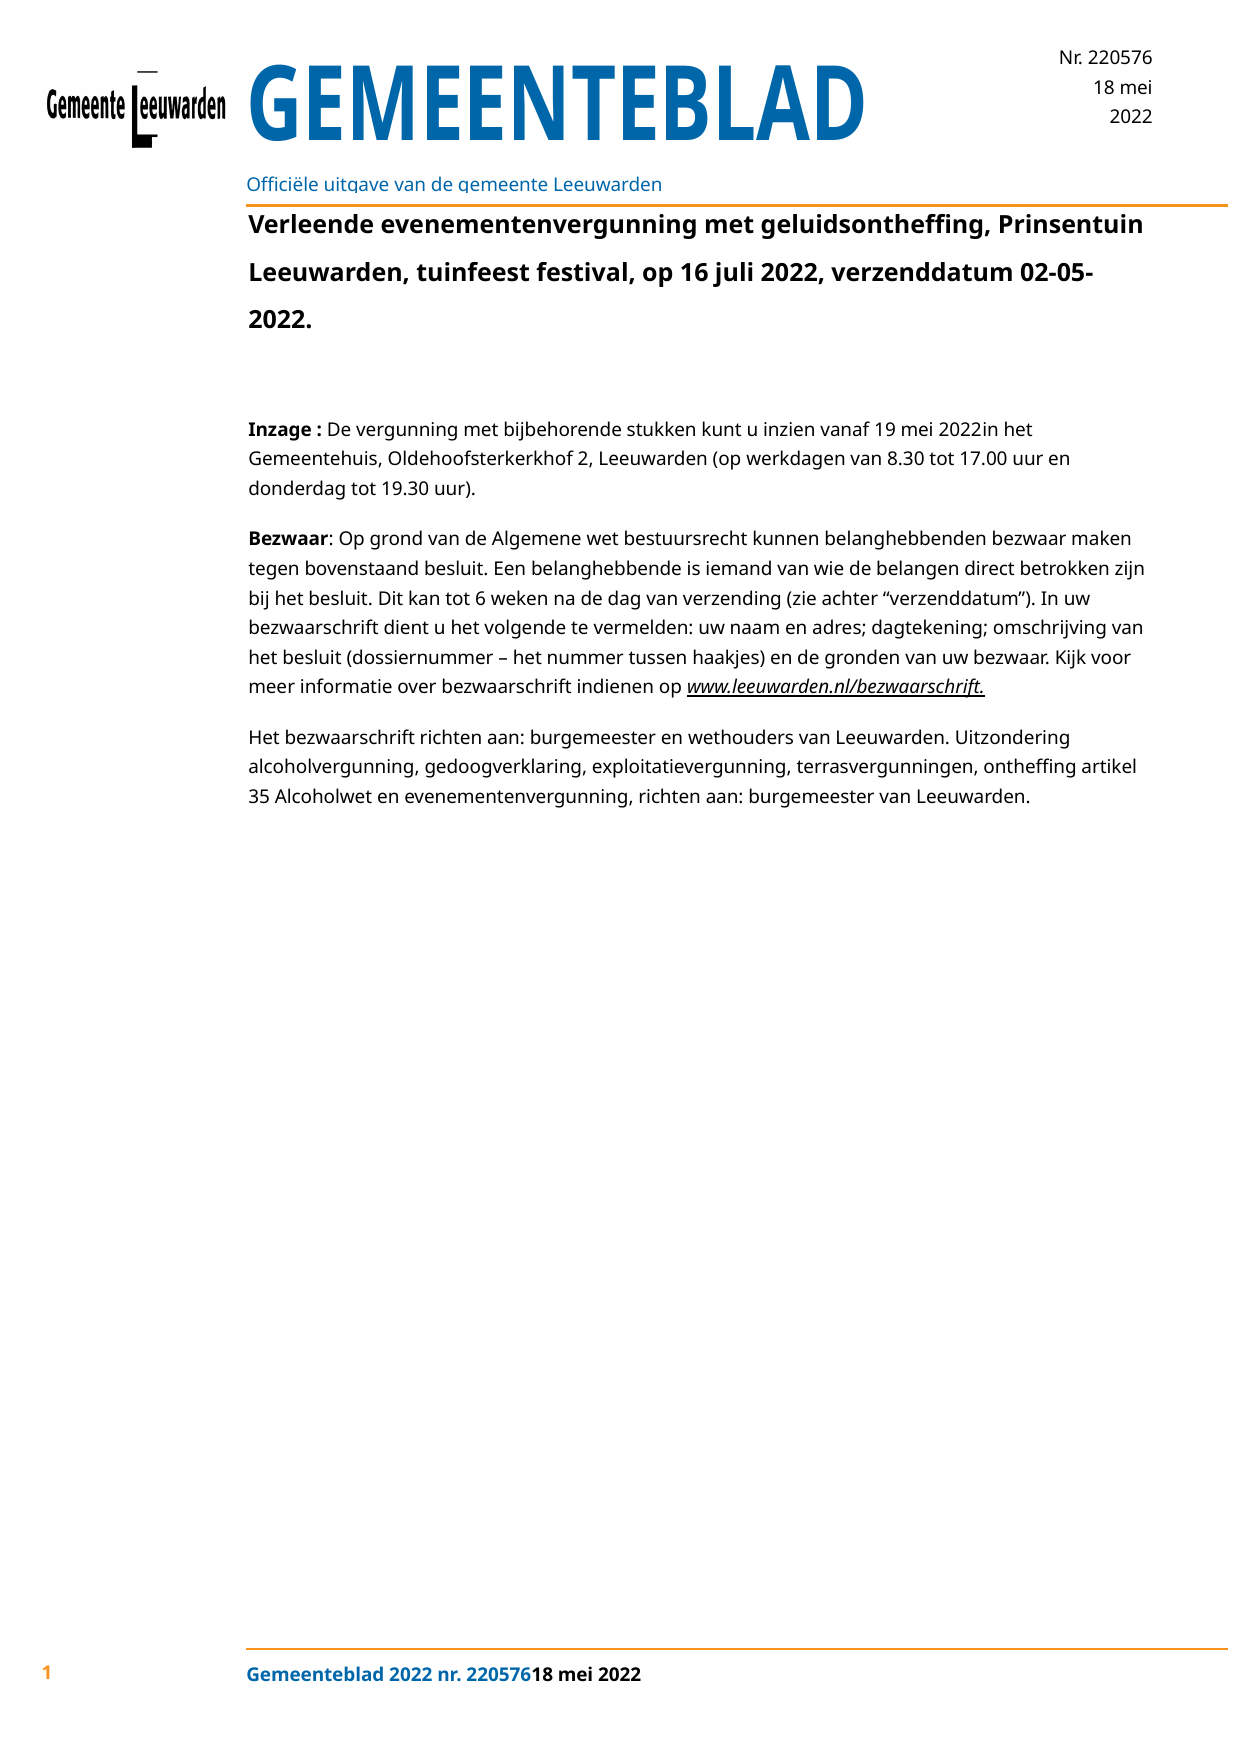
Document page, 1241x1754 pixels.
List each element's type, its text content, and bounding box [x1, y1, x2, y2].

text Inzage : De vergunning met bijbehorende stukken kunt u inzien vanaf 19 mei 2022in het Gemeentehuis, Oldehoofsterkerkhof 2, Leeuwarden (op werkdagen van 8.30 tot 17.00 uur en donderdag tot 19.30 uur). [248, 416, 1152, 501]
text Bezwaar: Op grond van de Algemene wet bestuursrecht kunnen belanghebbenden bezwaar maken tegen bovenstaand besluit. Een belanghebbende is iemand van wie de belangen direct betrokken zijn bij het besluit. Dit kan tot 6 weken na de dag van verzending (zie achter “verzenddatum”). In uw bezwaarschrift dient u het volgende te vermelden: uw naam en adres; dagtekening; omschrijving van het besluit (dossiernummer – het nummer tussen haakjes) en de gronden van uw bezwaar. Kijk voor meer informatie over bezwaarschrift indienen op www.leeuwarden.nl/bezwaarschrift. [248, 526, 1152, 699]
picture [41, 47, 231, 172]
text Het bezwaarschrift richten aan: burgemeester en wethouders van Leeuwarden. Uitzondering alcoholvergunning, gedoogverklaring, exploitatievergunning, terrasvergunningen, ontheffing artikel 35 Alcoholwet en evenementenvergunning, richten aan: burgemeester van Leeuwarden. [248, 724, 1152, 809]
text Verleende evenementenvergunning met geluidsontheffing, Prinsentuin Leeuwarden, tuinfeest festival, op 16 juli 2022, verzenddatum 02-05-2022. [248, 207, 1152, 336]
